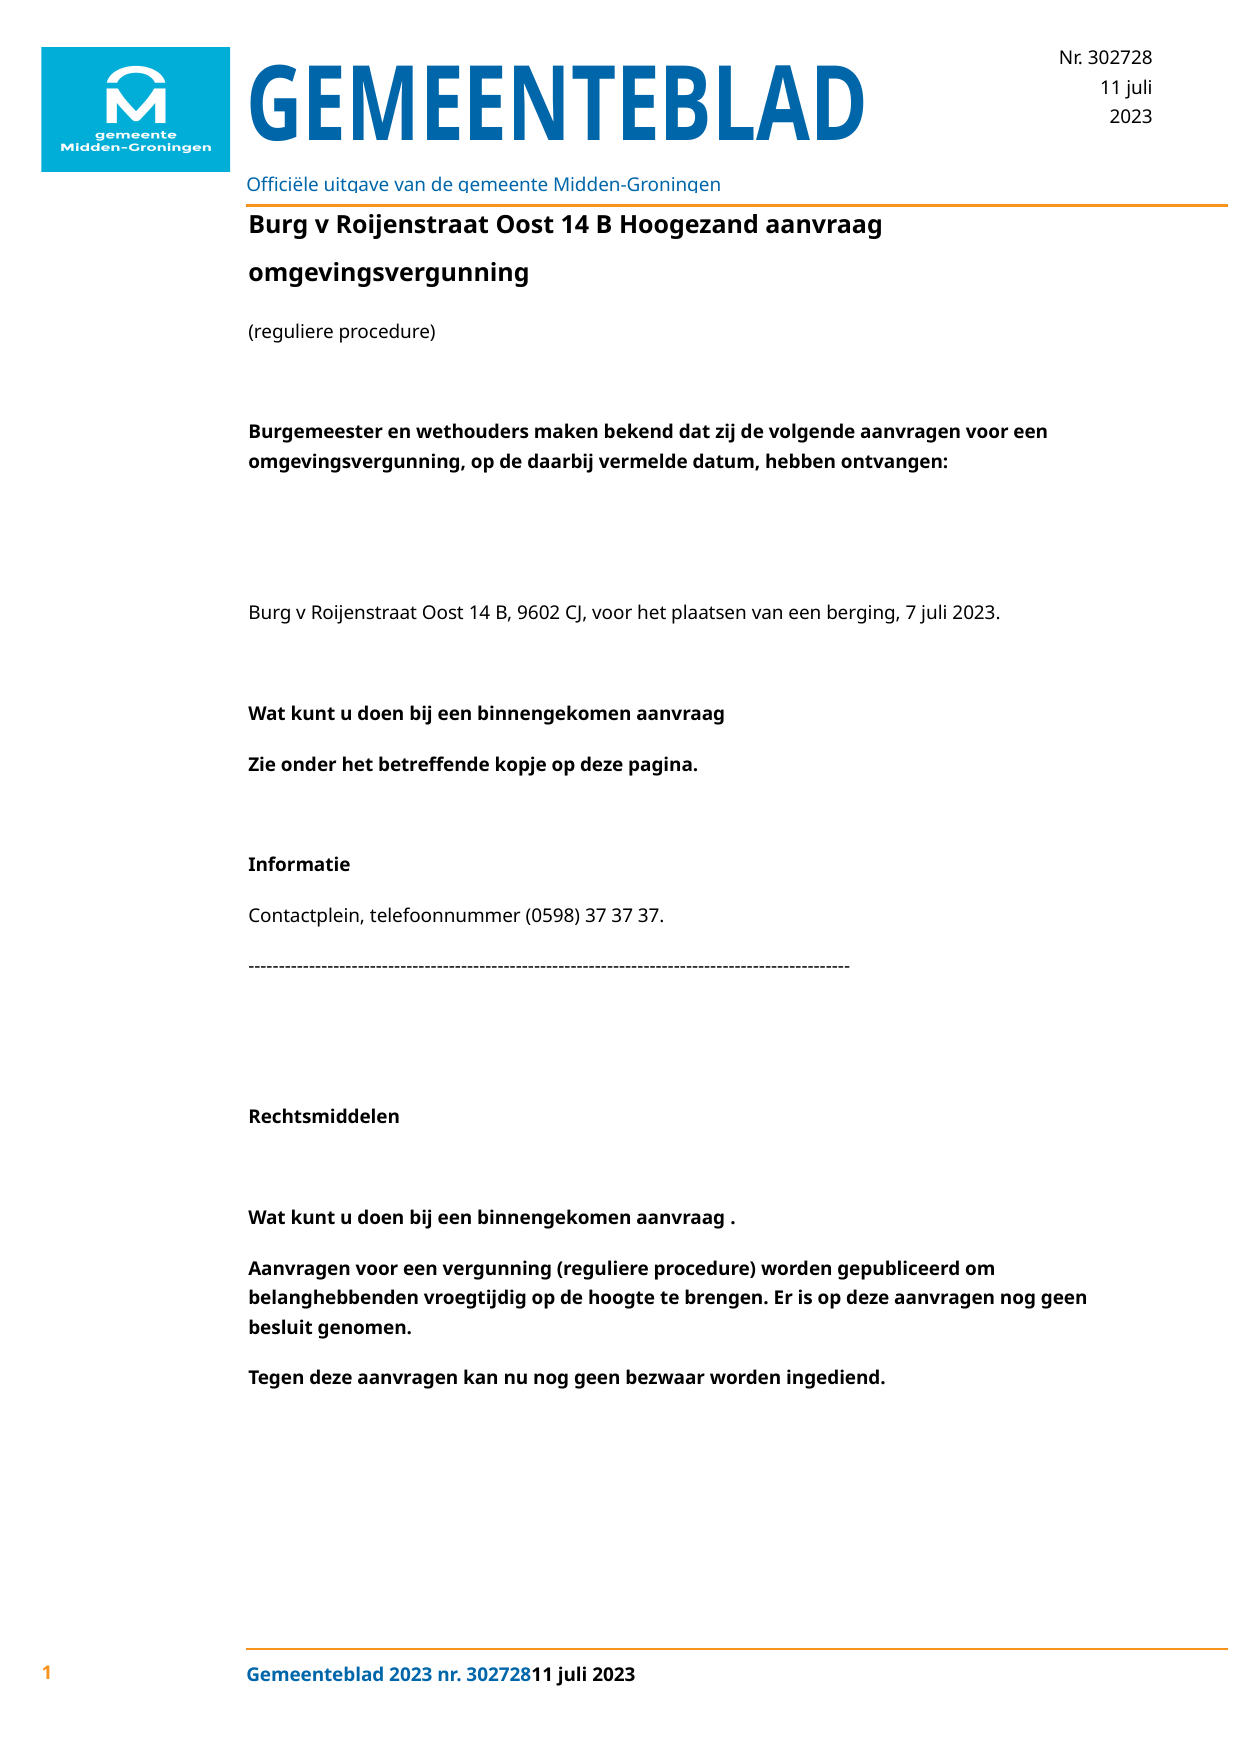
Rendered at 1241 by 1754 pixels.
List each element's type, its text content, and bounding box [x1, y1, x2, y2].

text Wat kunt u doen bij een binnengekomen aanvraag [248, 700, 1152, 726]
text Aanvragen voor een vergunning (reguliere procedure) worden gepubliceerd om belanghebbenden vroegtijdig op de hoogte te brengen. Er is op deze aanvragen nog geen besluit genomen. [248, 1255, 1152, 1340]
text Informatie [248, 852, 1152, 877]
picture [184, 146, 190, 153]
text (reguliere procedure) [248, 318, 1152, 344]
text Burgemeester en wethouders maken bekend dat zij de volgende aanvragen voor een omgevingsvergunning, op de daarbij vermelde datum, hebben ontvangen: [248, 419, 1152, 474]
text Zie onder het betreffende kopje op deze pagina. [248, 751, 1152, 777]
text Wat kunt u doen bij een binnengekomen aanvraag . [248, 1204, 1152, 1230]
text --------------------------------------------------------------------------------------------------- [248, 952, 1152, 978]
text Contactplein, telefoonnummer (0598) 37 37 37. [248, 902, 1152, 928]
picture [108, 66, 164, 82]
picture [107, 89, 165, 122]
text Burg v Roijenstraat Oost 14 B, 9602 CJ, voor het plaatsen van een berging, 7 juli 2023. [248, 599, 1152, 625]
text Burg v Roijenstraat Oost 14 B Hoogezand aanvraag omgevingsvergunning [248, 207, 1152, 288]
text Tegen deze aanvragen kan nu nog geen bezwaar worden ingediend. [248, 1364, 1152, 1390]
text Rechtsmiddelen [248, 1104, 1152, 1129]
